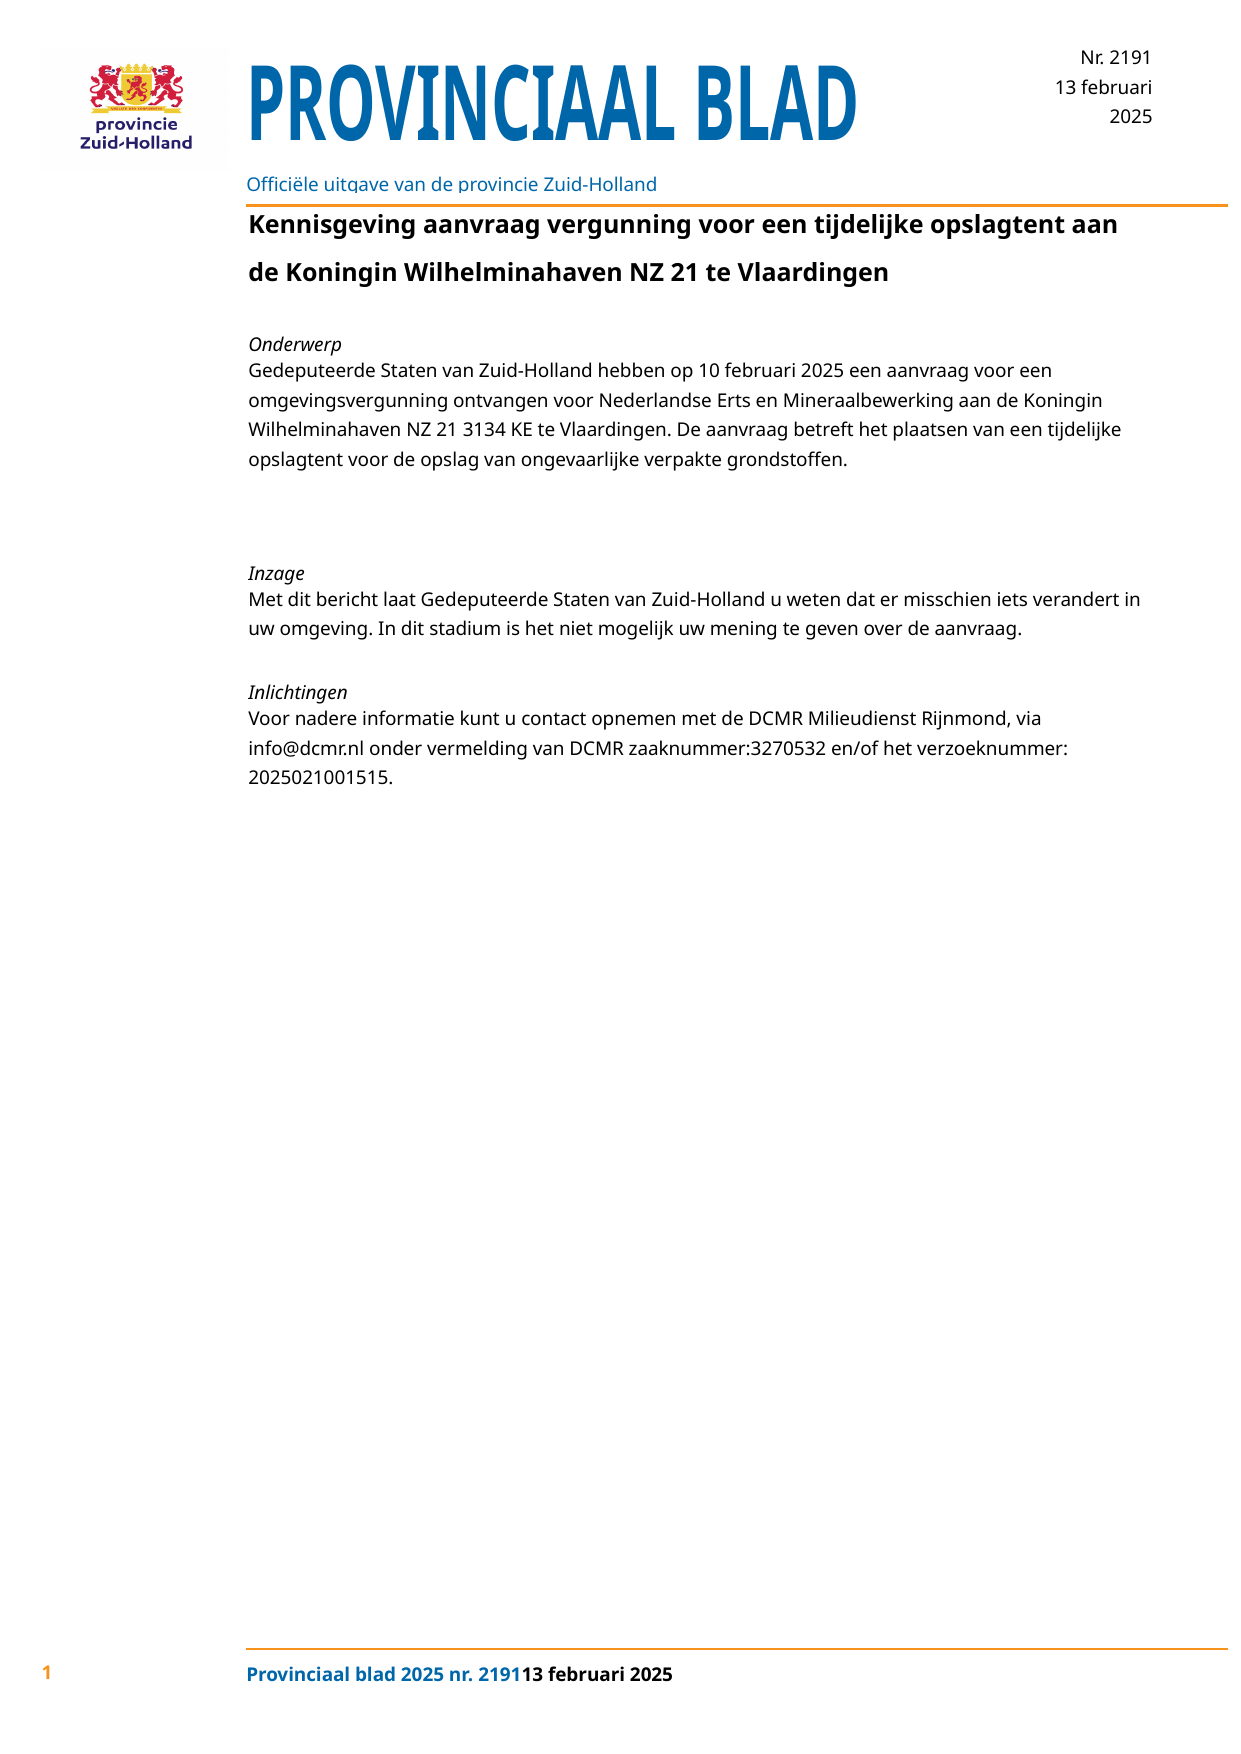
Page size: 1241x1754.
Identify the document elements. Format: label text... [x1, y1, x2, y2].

text Inzage [248, 560, 1152, 586]
text Inlichtingen [248, 679, 1152, 705]
text Gedeputeerde Staten van Zuid-Holland hebben op 10 februari 2025 een aanvraag voor een omgevingsvergunning ontvangen voor Nederlandse Erts en Mineraalbewerking aan de Koningin Wilhelminahaven NZ 21 3134 KE te Vlaardingen. De aanvraag betreft het plaatsen van een tijdelijke opslagtent voor de opslag van ongevaarlijke verpakte grondstoffen. [248, 357, 1152, 472]
text Met dit bericht laat Gedeputeerde Staten van Zuid-Holland u weten dat er misschien iets verandert in uw omgeving. In dit stadium is het niet mogelijk uw mening te geven over de aanvraag. [248, 586, 1152, 641]
text Onderwerp [248, 331, 1152, 357]
picture [41, 47, 231, 172]
text Kennisgeving aanvraag vergunning voor een tijdelijke opslagtent aan de Koningin Wilhelminahaven NZ 21 te Vlaardingen [248, 207, 1152, 288]
text Voor nadere informatie kunt u contact opnemen met de DCMR Milieudienst Rijnmond, via info@dcmr.nl onder vermelding van DCMR zaaknummer:3270532 en/of het verzoeknummer: 2025021001515. [248, 705, 1152, 790]
